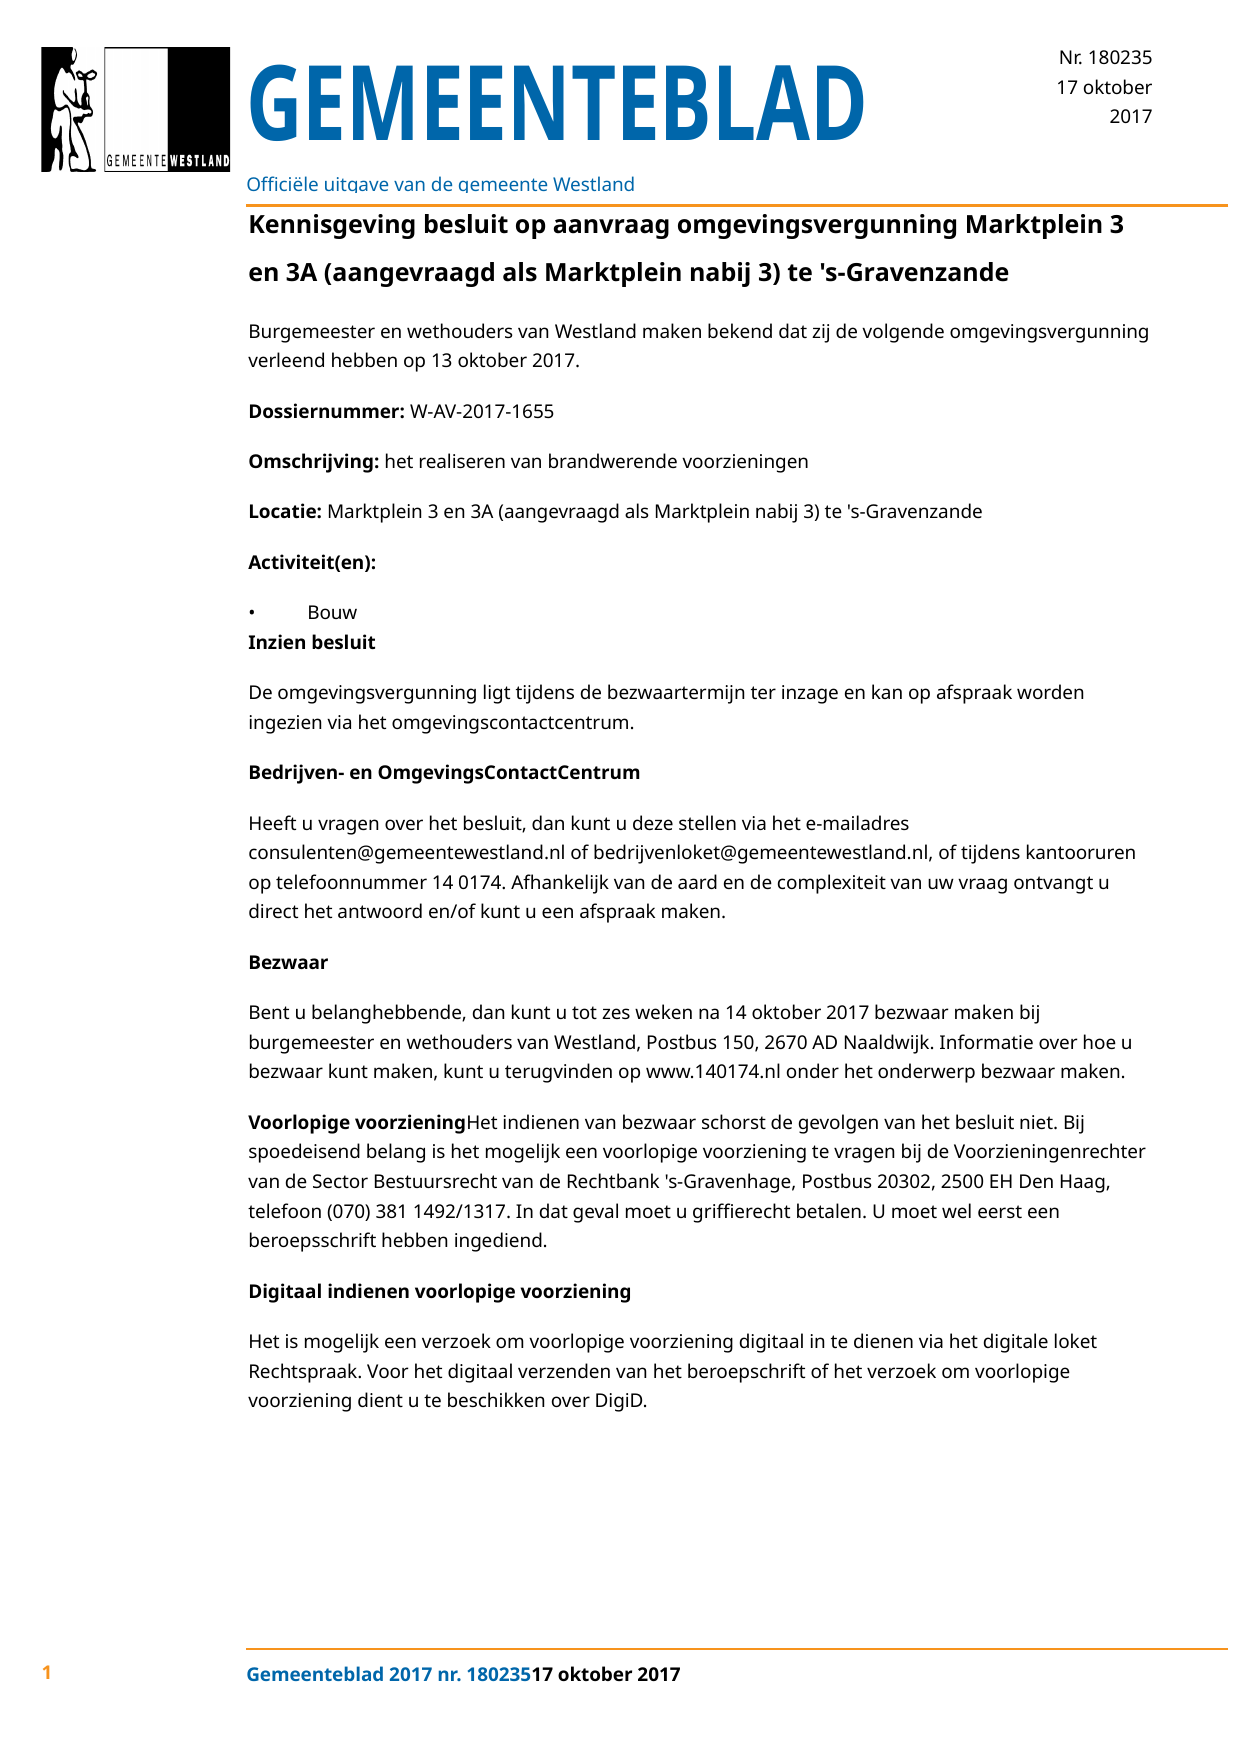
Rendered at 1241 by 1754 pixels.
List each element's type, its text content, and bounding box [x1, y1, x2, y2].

text Bezwaar [248, 949, 1152, 975]
text Inzien besluit [248, 629, 1152, 655]
text Locatie: Marktplein 3 en 3A (aangevraagd als Marktplein nabij 3) te 's-Gravenzande [248, 499, 1152, 524]
text Bedrijven- en OmgevingsContactCentrum [248, 759, 1152, 785]
text Bent u belanghebbende, dan kunt u tot zes weken na 14 oktober 2017 bezwaar maken bij burgemeester en wethouders van Westland, Postbus 150, 2670 AD Naaldwijk. Informatie over hoe u bezwaar kunt maken, kunt u terugvinden op www.140174.nl onder het onderwerp bezwaar maken. [248, 999, 1152, 1084]
text Kennisgeving besluit op aanvraag omgevingsvergunning Marktplein 3 en 3A (aangevraagd als Marktplein nabij 3) te 's-Gravenzande [248, 207, 1152, 288]
text Voorlopige voorzieningHet indienen van bezwaar schorst de gevolgen van het besluit niet. Bij spoedeisend belang is het mogelijk een voorlopige voorziening te vragen bij de Voorzieningenrechter van de Sector Bestuursrecht van de Rechtbank 's-Gravenhage, Postbus 20302, 2500 EH Den Haag, telefoon (070) 381 1492/1317. In dat geval moet u griffierecht betalen. U moet wel eerst een beroepsschrift hebben ingediend. [248, 1109, 1152, 1253]
text De omgevingsvergunning ligt tijdens de bezwaartermijn ter inzage en kan op afspraak worden ingezien via het omgevingscontactcentrum. [248, 679, 1152, 735]
text Burgemeester en wethouders van Westland maken bekend dat zij de volgende omgevingsvergunning verleend hebben op 13 oktober 2017. [248, 318, 1152, 373]
text Omschrijving: het realiseren van brandwerende voorzieningen [248, 448, 1152, 474]
text Heeft u vragen over het besluit, dan kunt u deze stellen via het e-mailadres consulenten@gemeentewestland.nl of bedrijvenloket@gemeentewestland.nl, of tijdens kantooruren op telefoonnummer 14 0174. Afhankelijk van de aard en de complexiteit van uw vraag ontvangt u direct het antwoord en/of kunt u een afspraak maken. [248, 810, 1152, 924]
text Dossiernummer: W-AV-2017-1655 [248, 398, 1152, 424]
text Activiteit(en): [248, 549, 1152, 575]
list Bouw [248, 599, 1152, 625]
picture [41, 47, 231, 172]
text Digitaal indienen voorlopige voorziening [248, 1278, 1152, 1304]
text Het is mogelijk een verzoek om voorlopige voorziening digitaal in te dienen via het digitale loket Rechtspraak. Voor het digitaal verzenden van het beroepschrift of het verzoek om voorlopige voorziening dient u te beschikken over DigiD. [248, 1328, 1152, 1413]
